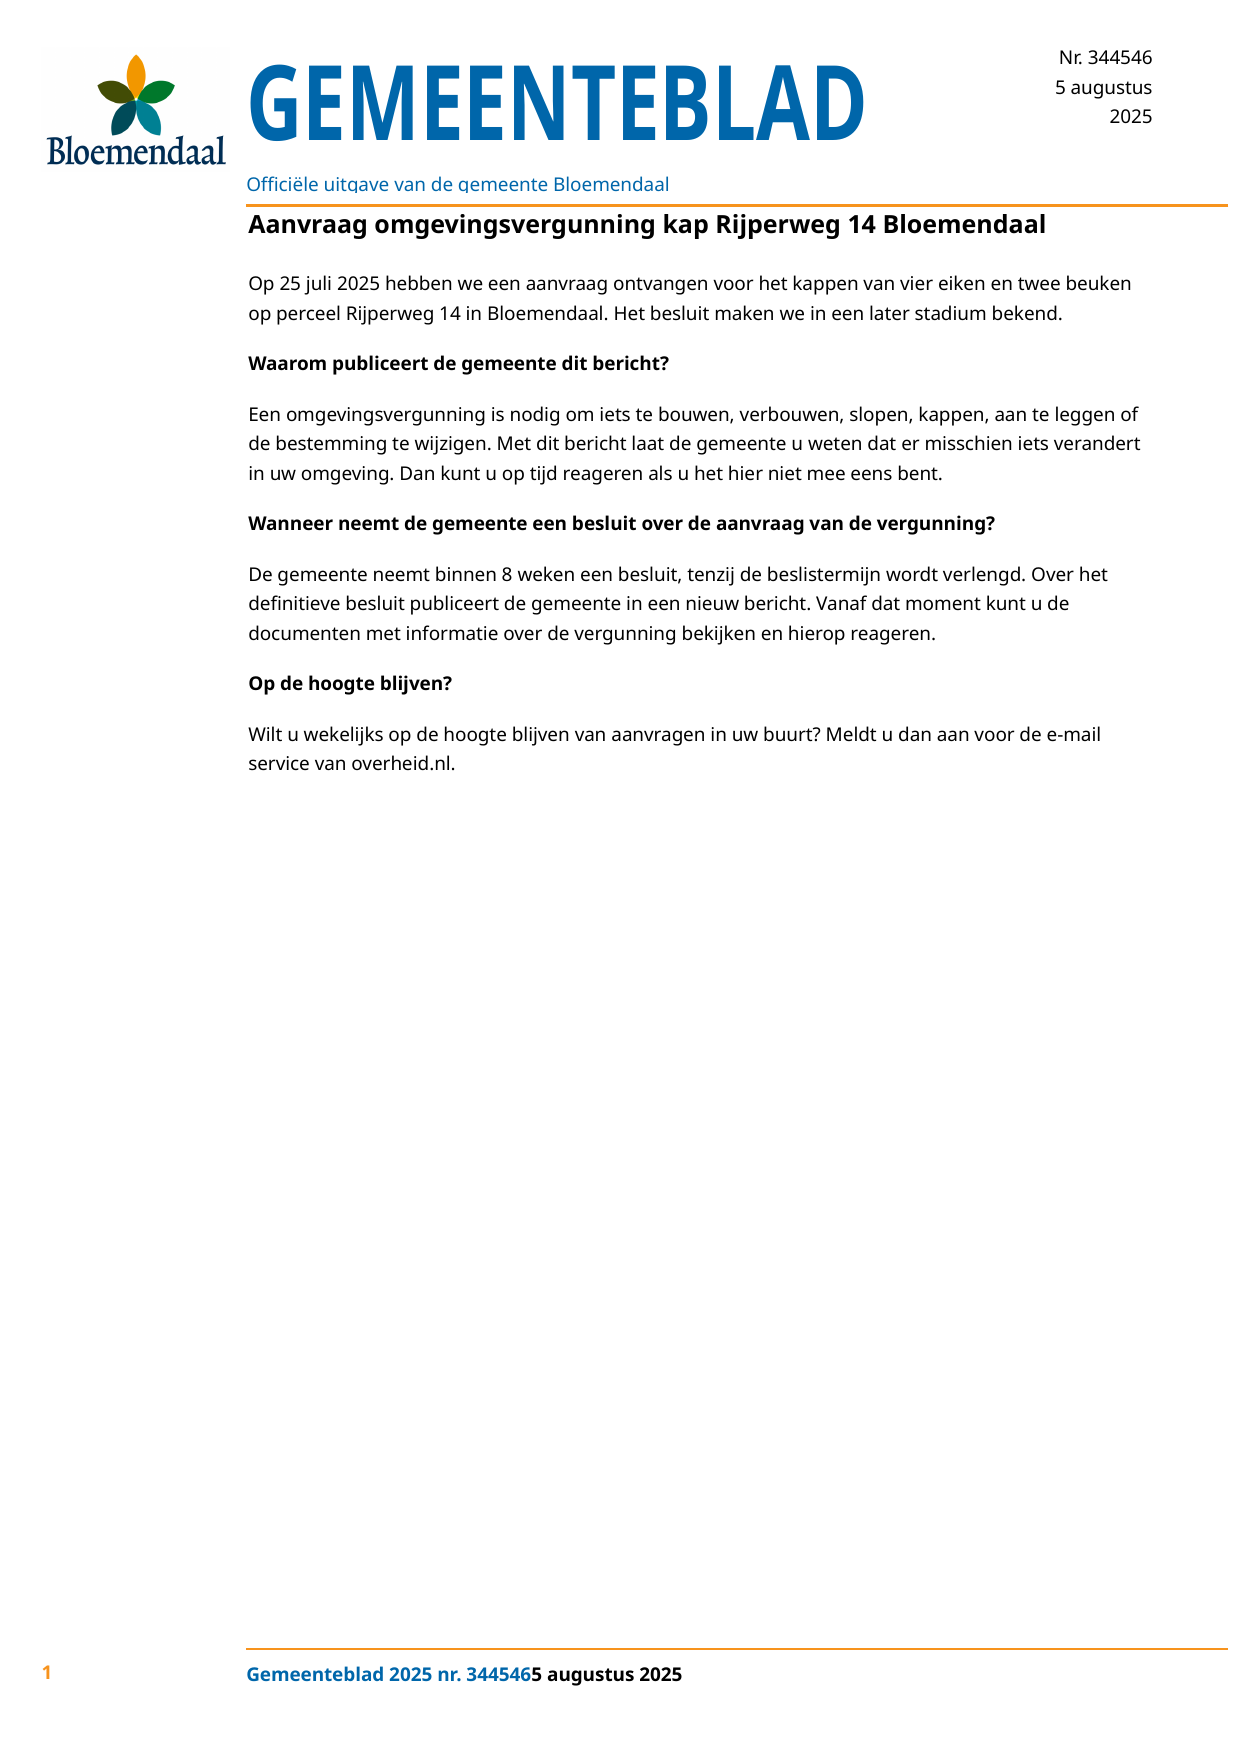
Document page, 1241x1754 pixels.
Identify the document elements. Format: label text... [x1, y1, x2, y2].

text Op de hoogte blijven? [248, 670, 1152, 696]
text Op 25 juli 2025 hebben we een aanvraag ontvangen voor het kappen van vier eiken en twee beuken op perceel Rijperweg 14 in Bloemendaal. Het besluit maken we in een later stadium bekend. [248, 270, 1152, 326]
text Wilt u wekelijks op de hoogte blijven van aanvragen in uw buurt? Meldt u dan aan voor de e-mail service van overheid.nl. [248, 721, 1152, 776]
text Een omgevingsvergunning is nodig om iets te bouwen, verbouwen, slopen, kappen, aan te leggen of de bestemming te wijzigen. Met dit bericht laat de gemeente u weten dat er misschien iets verandert in uw omgeving. Dan kunt u op tijd reageren als u het hier niet mee eens bent. [248, 401, 1152, 486]
text Aanvraag omgevingsvergunning kap Rijperweg 14 Bloemendaal [248, 207, 1152, 241]
text Waarom publiceert de gemeente dit bericht? [248, 350, 1152, 376]
text Wanneer neemt de gemeente een besluit over de aanvraag van de vergunning? [248, 510, 1152, 536]
picture [41, 47, 231, 172]
text De gemeente neemt binnen 8 weken een besluit, tenzij de beslistermijn wordt verlengd. Over het definitieve besluit publiceert de gemeente in een nieuw bericht. Vanaf dat moment kunt u de documenten met informatie over de vergunning bekijken en hierop reageren. [248, 561, 1152, 646]
